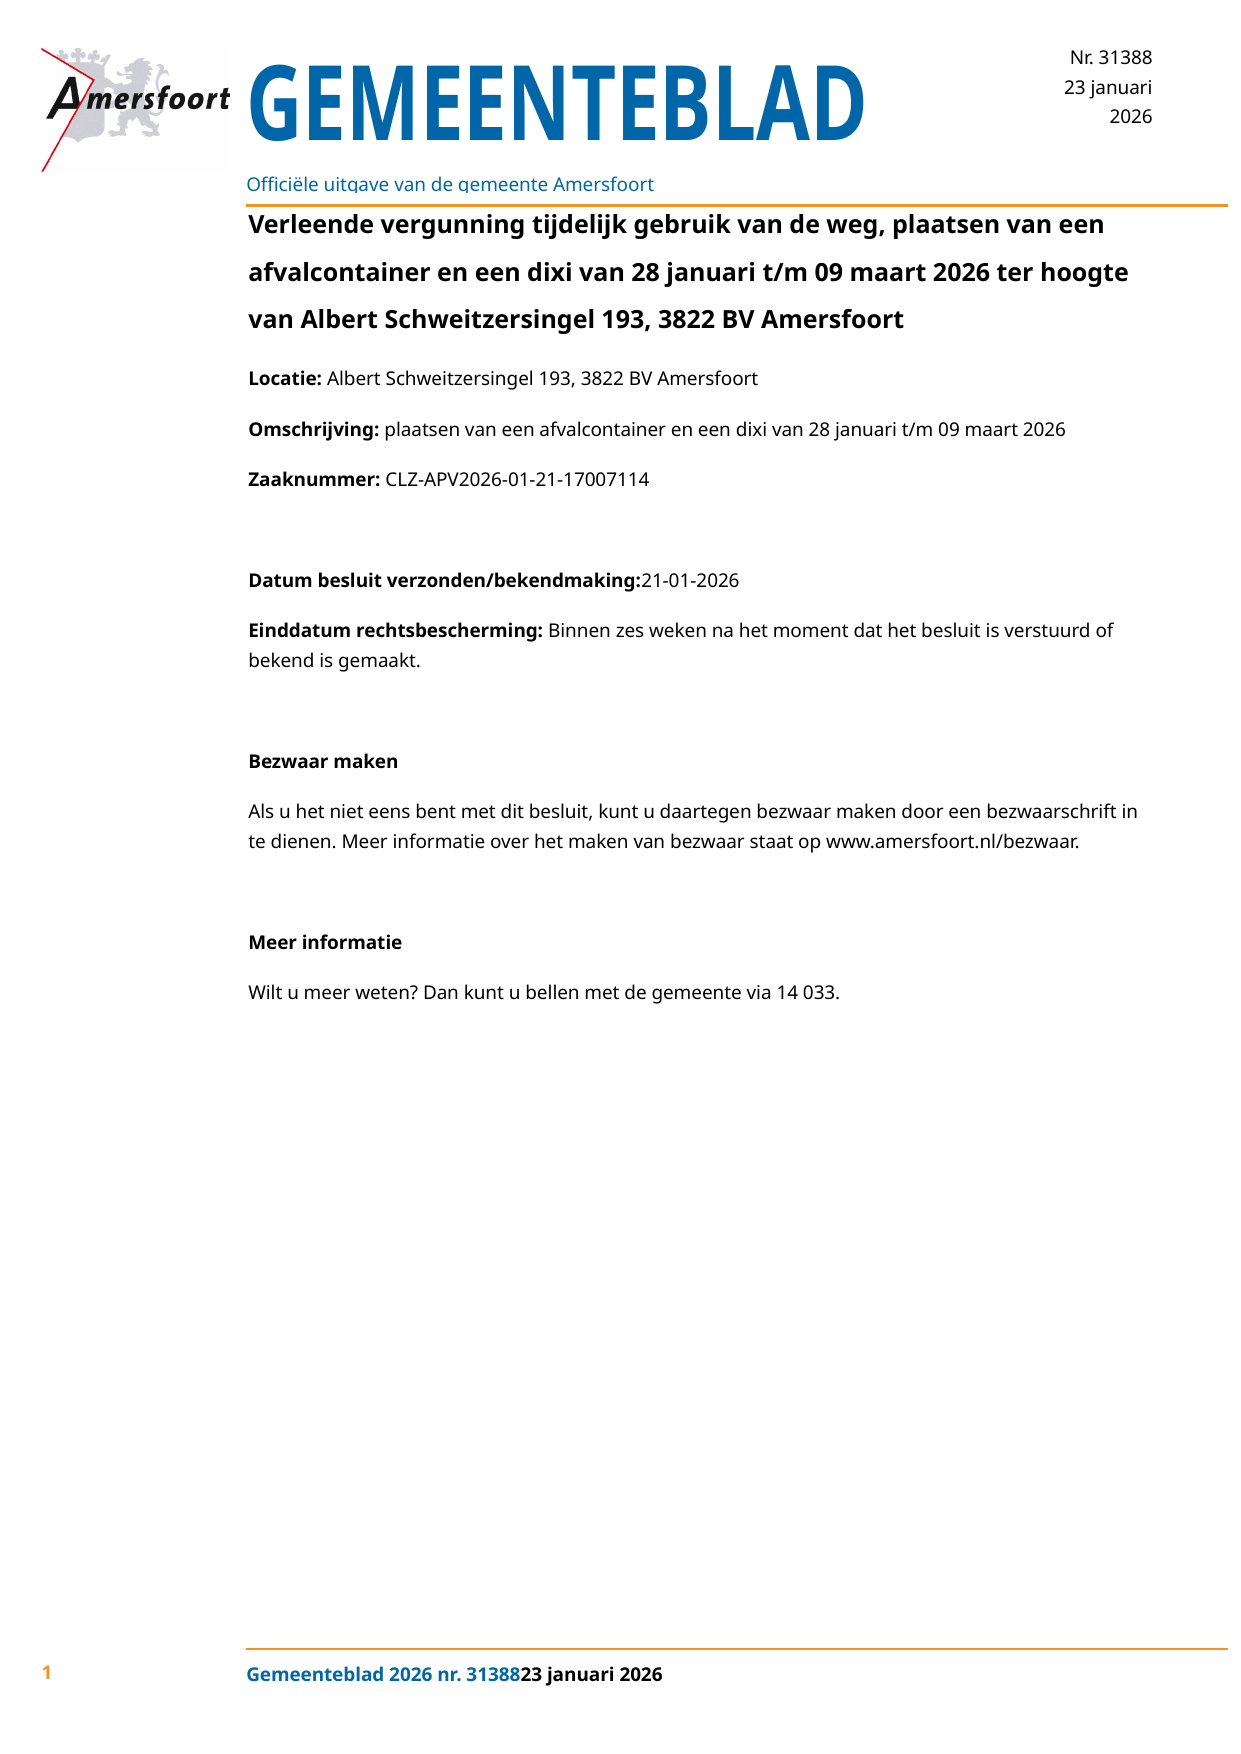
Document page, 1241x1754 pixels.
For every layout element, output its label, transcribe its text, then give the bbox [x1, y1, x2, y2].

text Datum besluit verzonden/bekendmaking:21-01-2026 [248, 567, 1152, 593]
text Meer informatie [248, 929, 1152, 954]
text Omschrijving: plaatsen van een afvalcontainer en een dixi van 28 januari t/m 09 maart 2026 [248, 416, 1152, 442]
text Wilt u meer weten? Dan kunt u bellen met de gemeente via 14 033. [248, 979, 1152, 1005]
picture [41, 47, 231, 172]
text Verleende vergunning tijdelijk gebruik van de weg, plaatsen van een afvalcontainer en een dixi van 28 januari t/m 09 maart 2026 ter hoogte van Albert Schweitzersingel 193, 3822 BV Amersfoort [248, 207, 1152, 336]
text Locatie: Albert Schweitzersingel 193, 3822 BV Amersfoort [248, 366, 1152, 391]
text Einddatum rechtsbescherming: Binnen zes weken na het moment dat het besluit is verstuurd of bekend is gemaakt. [248, 618, 1152, 673]
text Zaaknummer: CLZ-APV2026-01-21-17007114 [248, 466, 1152, 492]
text Als u het niet eens bent met dit besluit, kunt u daartegen bezwaar maken door een bezwaarschrift in te dienen. Meer informatie over het maken van bezwaar staat op www.amersfoort.nl/bezwaar. [248, 798, 1152, 854]
text Bezwaar maken [248, 748, 1152, 774]
